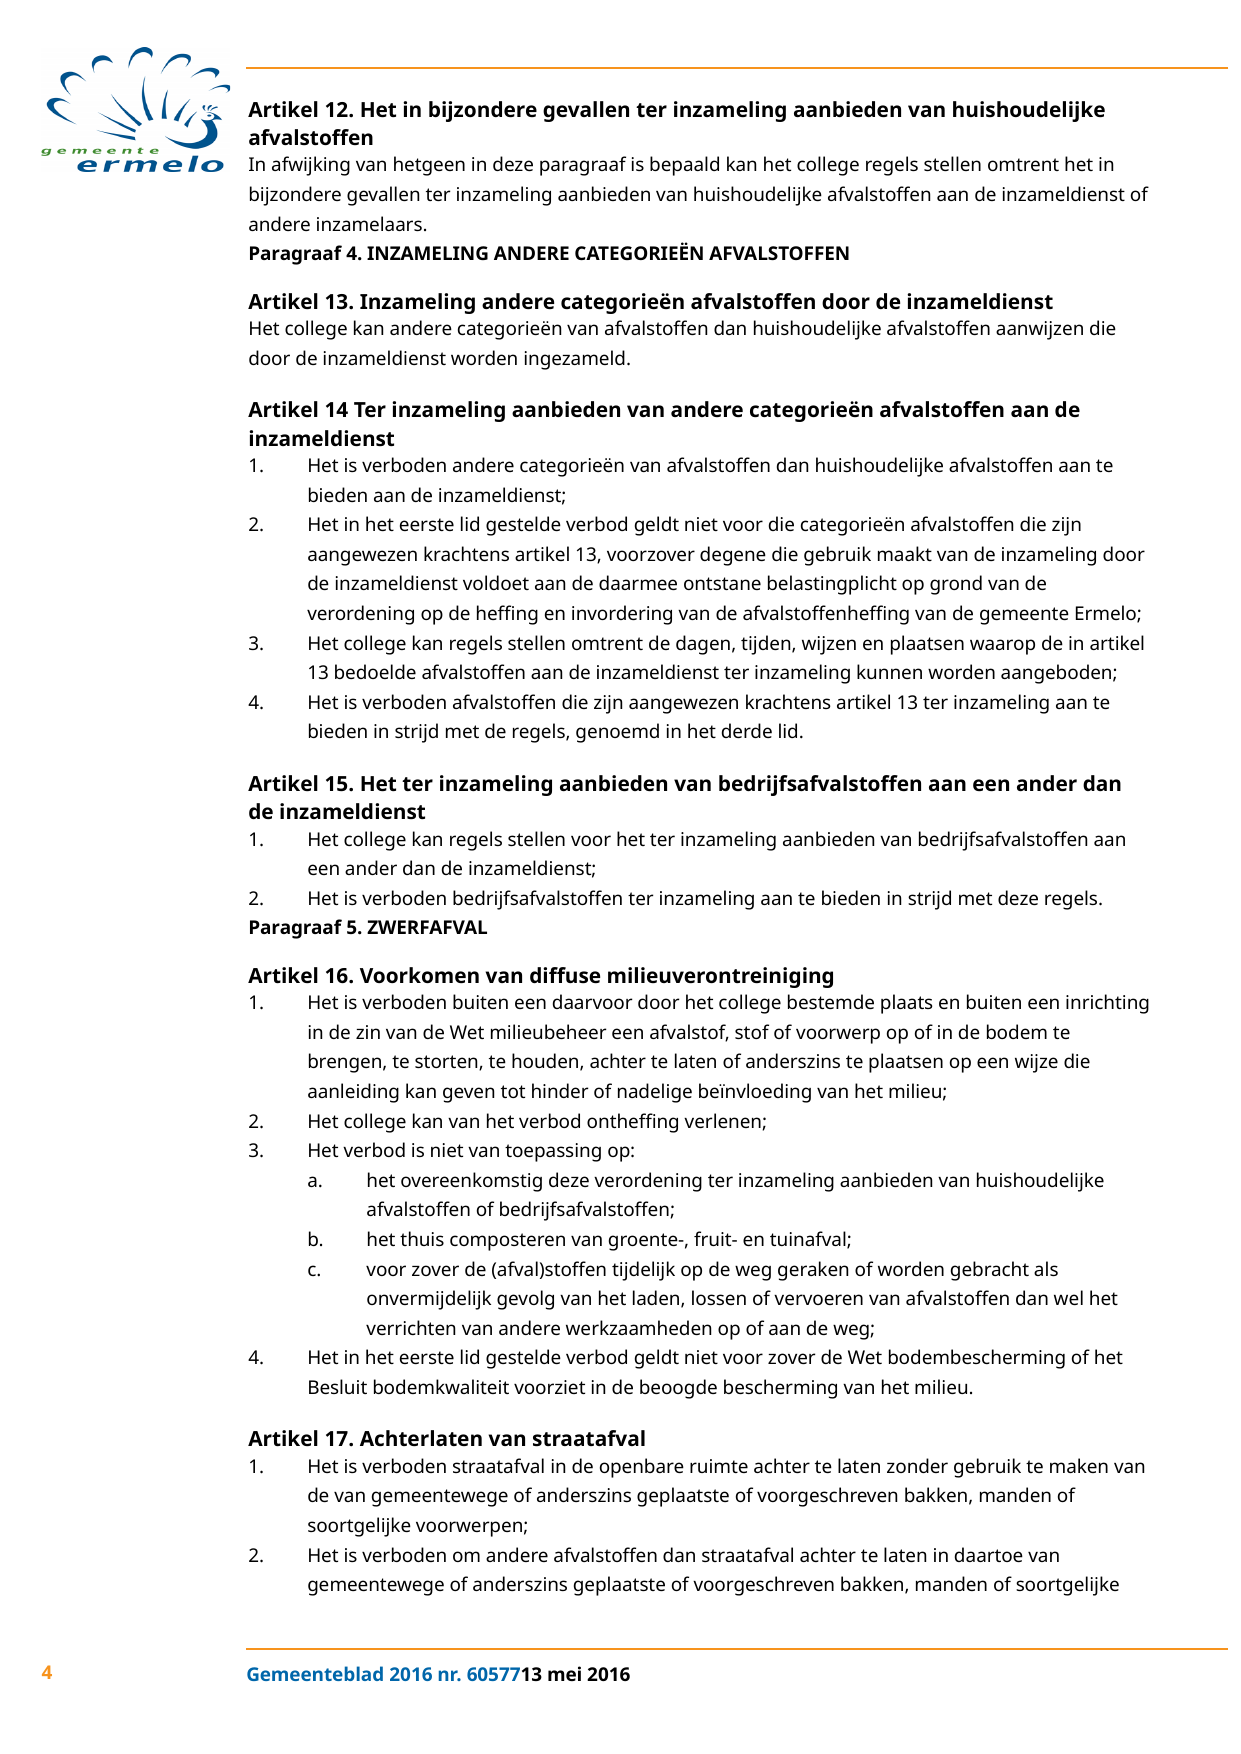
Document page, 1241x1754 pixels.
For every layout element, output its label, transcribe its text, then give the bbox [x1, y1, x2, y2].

list Het is verboden buiten een daarvoor door het college bestemde plaats en buiten een inrichting in de zin van de Wet milieubeheer een afvalstof, stof of voorwerp op of in de bodem te brengen, te storten, te houden, achter te laten of anderszins te plaatsen op een wijze die aanleiding kan geven tot hinder of nadelige beïnvloeding van het milieu; [248, 989, 1152, 1104]
list voor zover de (afval)stoffen tijdelijk op de weg geraken of worden gebracht als onvermijdelijk gevolg van het laden, lossen of vervoeren van afvalstoffen dan wel het verrichten van andere werkzaamheden op of aan de weg; [307, 1256, 1152, 1341]
list Het is verboden straatafval in de openbare ruimte achter te laten zonder gebruik te maken van de van gemeentewege of anderszins geplaatste of voorgeschreven bakken, manden of soortgelijke voorwerpen; [248, 1453, 1152, 1538]
list het thuis composteren van groente-, fruit- en tuinafval; [307, 1226, 1152, 1252]
text Artikel 16. Voorkomen van diffuse milieuverontreiniging [248, 961, 1152, 989]
text Het college kan andere categorieën van afvalstoffen dan huishoudelijke afvalstoffen aanwijzen die door de inzameldienst worden ingezameld. [248, 315, 1152, 371]
text Artikel 13. Inzameling andere categorieën afvalstoffen door de inzameldienst [248, 287, 1152, 315]
picture [41, 47, 231, 172]
list Het in het eerste lid gestelde verbod geldt niet voor die categorieën afvalstoffen die zijn aangewezen krachtens artikel 13, voorzover degene die gebruik maakt van de inzameling door de inzameldienst voldoet aan de daarmee ontstane belastingplicht op grond van de verordening op de heffing en invordering van de afvalstoffenheffing van de gemeente Ermelo; [248, 511, 1152, 626]
text Artikel 17. Achterlaten van straatafval [248, 1424, 1152, 1453]
text Artikel 12. Het in bijzondere gevallen ter inzameling aanbieden van huishoudelijke afvalstoffen [248, 95, 1152, 152]
text Paragraaf 5. ZWERFAFVAL [248, 914, 1152, 940]
list Het in het eerste lid gestelde verbod geldt niet voor zover de Wet bodembescherming of het Besluit bodemkwaliteit voorziet in de beoogde bescherming van het milieu. [248, 1344, 1152, 1400]
list Het is verboden afvalstoffen die zijn aangewezen krachtens artikel 13 ter inzameling aan te bieden in strijd met de regels, genoemd in het derde lid. [248, 689, 1152, 744]
list Het college kan regels stellen omtrent de dagen, tijden, wijzen en plaatsen waarop de in artikel 13 bedoelde afvalstoffen aan de inzameldienst ter inzameling kunnen worden aangeboden; [248, 630, 1152, 685]
list Het verbod is niet van toepassing op: [248, 1137, 1152, 1163]
text Paragraaf 4. INZAMELING ANDERE CATEGORIEËN AFVALSTOFFEN [248, 240, 1152, 266]
text Artikel 15. Het ter inzameling aanbieden van bedrijfsafvalstoffen aan een ander dan de inzameldienst [248, 769, 1152, 826]
text In afwijking van hetgeen in deze paragraaf is bepaald kan het college regels stellen omtrent het in bijzondere gevallen ter inzameling aanbieden van huishoudelijke afvalstoffen aan de inzameldienst of andere inzamelaars. [248, 152, 1152, 237]
list het overeenkomstig deze verordening ter inzameling aanbieden van huishoudelijke afvalstoffen of bedrijfsafvalstoffen; [307, 1167, 1152, 1222]
list Het is verboden andere categorieën van afvalstoffen dan huishoudelijke afvalstoffen aan te bieden aan de inzameldienst; [248, 452, 1152, 508]
list Het is verboden bedrijfsafvalstoffen ter inzameling aan te bieden in strijd met deze regels. [248, 885, 1152, 911]
list Het college kan regels stellen voor het ter inzameling aanbieden van bedrijfsafvalstoffen aan een ander dan de inzameldienst; [248, 826, 1152, 881]
list Het is verboden om andere afvalstoffen dan straatafval achter te laten in daartoe van gemeentewege of anderszins geplaatste of voorgeschreven bakken, manden of soortgelijke [248, 1542, 1152, 1597]
list Het college kan van het verbod ontheffing verlenen; [248, 1108, 1152, 1134]
text Artikel 14 Ter inzameling aanbieden van andere categorieën afvalstoffen aan de inzameldienst [248, 395, 1152, 452]
